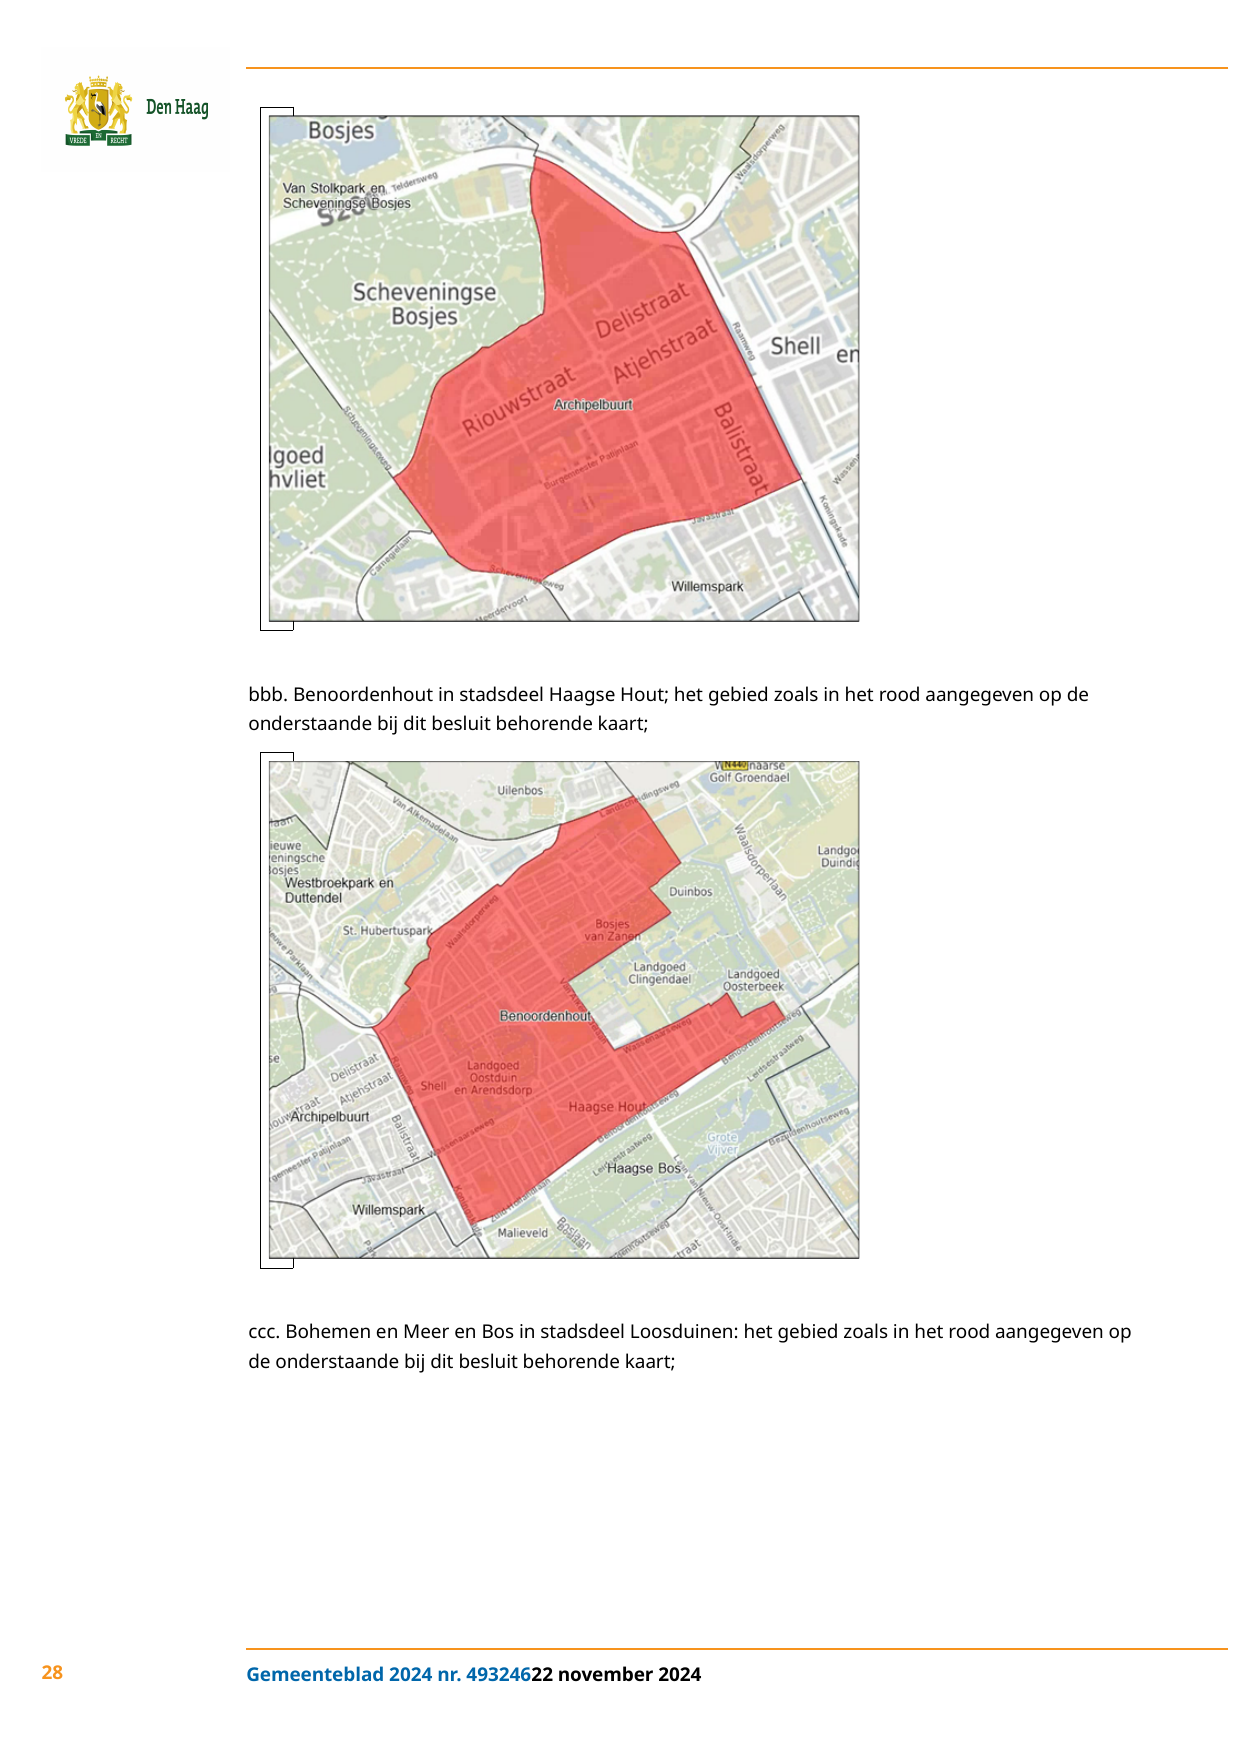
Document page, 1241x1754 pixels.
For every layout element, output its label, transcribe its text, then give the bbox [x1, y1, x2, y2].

picture [268, 761, 860, 1259]
text bbb. Benoordenhout in stadsdeel Haagse Hout; het gebied zoals in het rood aangegeven op de onderstaande bij dit besluit behorende kaart; [248, 681, 1152, 736]
picture [41, 47, 231, 172]
text ccc. Bohemen en Meer en Bos in stadsdeel Loosduinen: het gebied zoals in het rood aangegeven op de onderstaande bij dit besluit behorende kaart; [248, 1319, 1152, 1374]
picture [268, 115, 860, 622]
